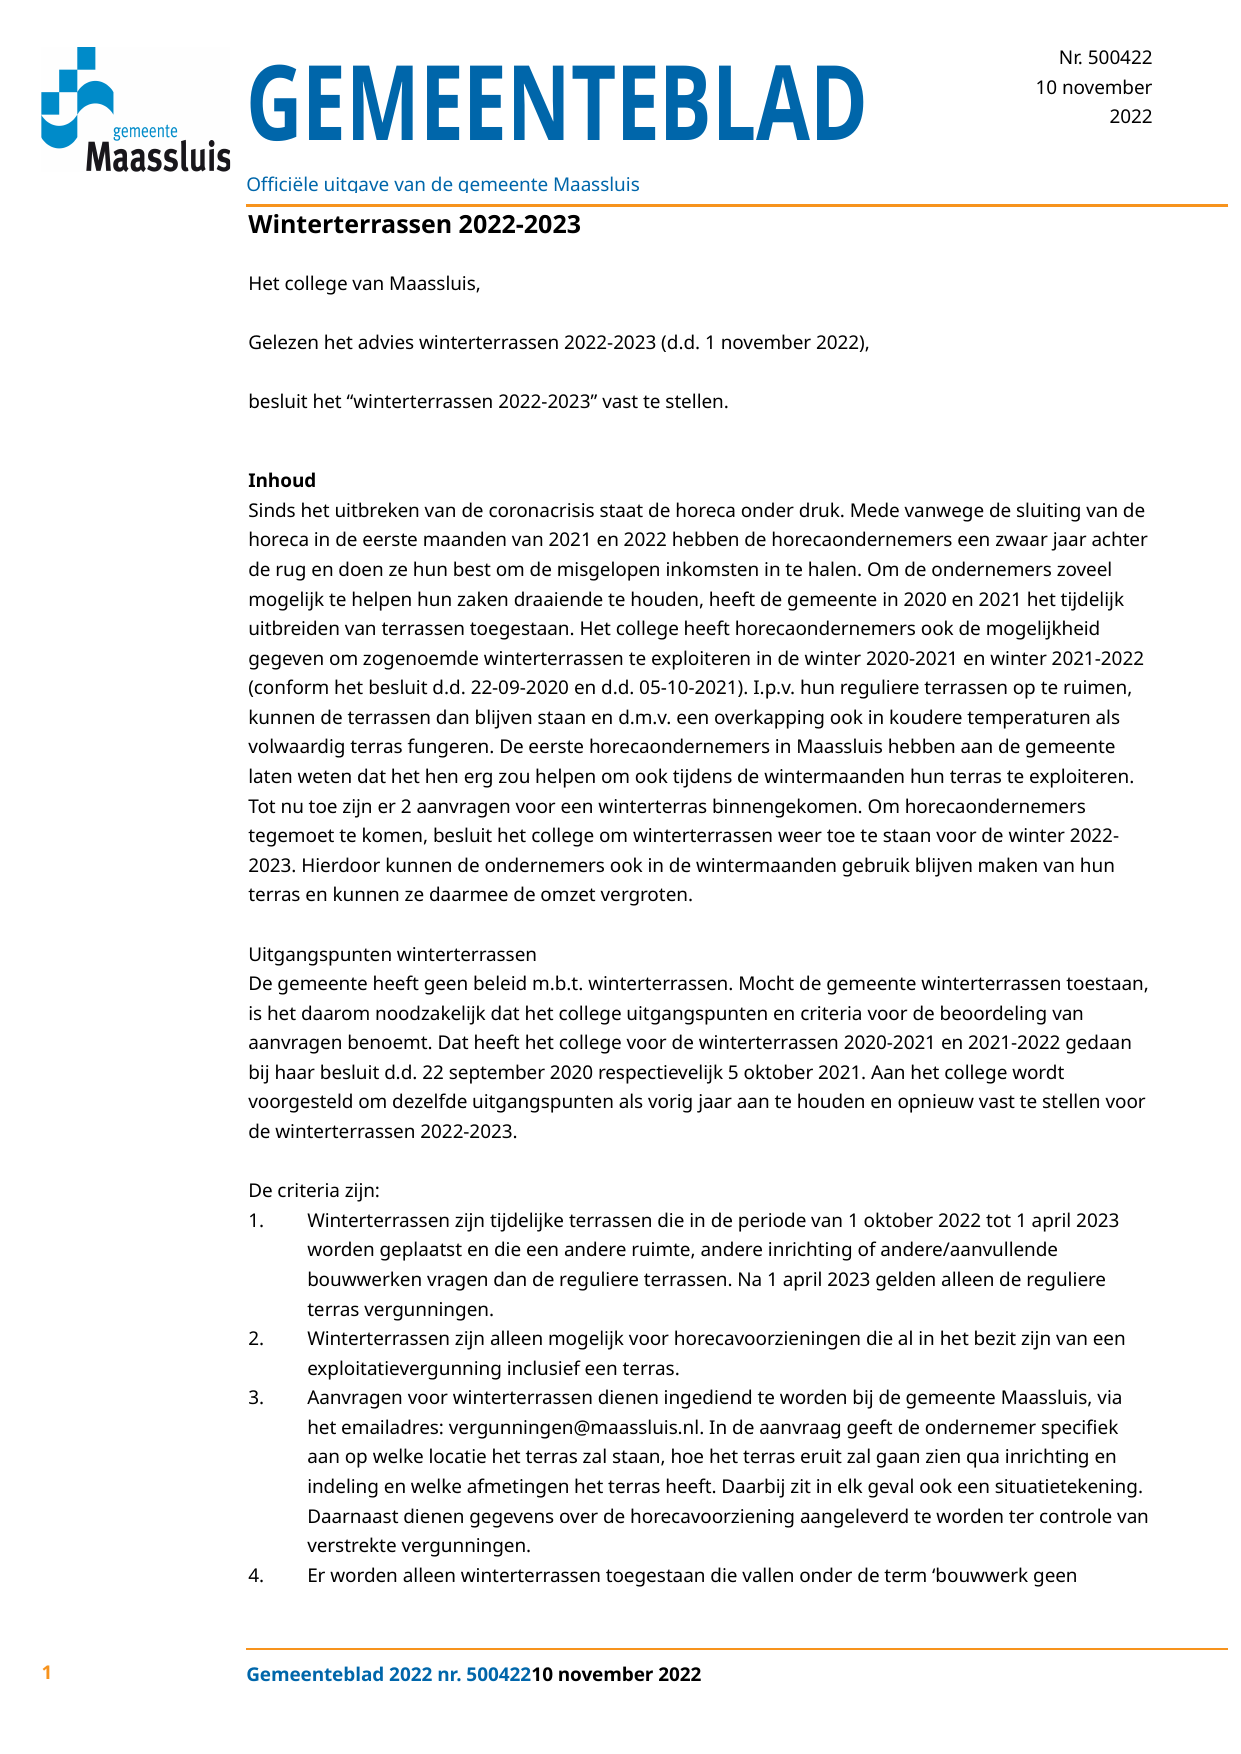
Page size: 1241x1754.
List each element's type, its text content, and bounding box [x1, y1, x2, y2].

list Winterterrassen zijn alleen mogelijk voor horecavoorzieningen die al in het bezit zijn van een exploitatievergunning inclusief een terras. [248, 1325, 1152, 1381]
list Er worden alleen winterterrassen toegestaan die vallen onder de term ‘bouwwerk geen [248, 1562, 1152, 1588]
text Uitgangspunten winterterrassen [248, 941, 1152, 967]
text Inhoud [248, 467, 1152, 493]
text De criteria zijn: [248, 1177, 1152, 1203]
text De gemeente heeft geen beleid m.b.t. winterterrassen. Mocht de gemeente winterterrassen toestaan, is het daarom noodzakelijk dat het college uitgangspunten en criteria voor de beoordeling van aanvragen benoemt. Dat heeft het college voor de winterterrassen 2020-2021 en 2021-2022 gedaan bij haar besluit d.d. 22 september 2020 respectievelijk 5 oktober 2021. Aan het college wordt voorgesteld om dezelfde uitgangspunten als vorig jaar aan te houden en opnieuw vast te stellen voor de winterterrassen 2022-2023. [248, 970, 1152, 1144]
picture [41, 47, 231, 172]
list Winterterrassen zijn tijdelijke terrassen die in de periode van 1 oktober 2022 tot 1 april 2023 worden geplaatst en die een andere ruimte, andere inrichting of andere/aanvullende bouwwerken vragen dan de reguliere terrassen. Na 1 april 2023 gelden alleen de reguliere terras vergunningen. [248, 1207, 1152, 1322]
picture [41, 47, 77, 92]
text Het college van Maassluis, [248, 270, 1152, 296]
text besluit het “winterterrassen 2022-2023” vast te stellen. [248, 389, 1152, 414]
text Winterterrassen 2022-2023 [248, 207, 1152, 241]
text Sinds het uitbreken van de coronacrisis staat de horeca onder druk. Mede vanwege de sluiting van de horeca in de eerste maanden van 2021 en 2022 hebben de horecaondernemers een zwaar jaar achter de rug en doen ze hun best om de misgelopen inkomsten in te halen. Om de ondernemers zoveel mogelijk te helpen hun zaken draaiende te houden, heeft de gemeente in 2020 en 2021 het tijdelijk uitbreiden van terrassen toegestaan. Het college heeft horecaondernemers ook de mogelijkheid gegeven om zogenoemde winterterrassen te exploiteren in de winter 2020-2021 en winter 2021-2022 (conform het besluit d.d. 22-09-2020 en d.d. 05-10-2021). I.p.v. hun reguliere terrassen op te ruimen, kunnen de terrassen dan blijven staan en d.m.v. een overkapping ook in koudere temperaturen als volwaardig terras fungeren. De eerste horecaondernemers in Maassluis hebben aan de gemeente laten weten dat het hen erg zou helpen om ook tijdens de wintermaanden hun terras te exploiteren. Tot nu toe zijn er 2 aanvragen voor een winterterras binnengekomen. Om horecaondernemers tegemoet te komen, besluit het college om winterterrassen weer toe te staan voor de winter 2022- 2023. Hierdoor kunnen de ondernemers ook in de wintermaanden gebruik blijven maken van hun terras en kunnen ze daarmee de omzet vergroten. [248, 497, 1152, 907]
list Aanvragen voor winterterrassen dienen ingediend te worden bij de gemeente Maassluis, via het emailadres: vergunningen@maassluis.nl. In de aanvraag geeft de ondernemer specifiek aan op welke locatie het terras zal staan, hoe het terras eruit zal gaan zien qua inrichting en indeling en welke afmetingen het terras heeft. Daarbij zit in elk geval ook een situatietekening. Daarnaast dienen gegevens over de horecavoorziening aangeleverd te worden ter controle van verstrekte vergunningen. [248, 1384, 1152, 1558]
text Gelezen het advies winterterrassen 2022-2023 (d.d. 1 november 2022), [248, 329, 1152, 355]
